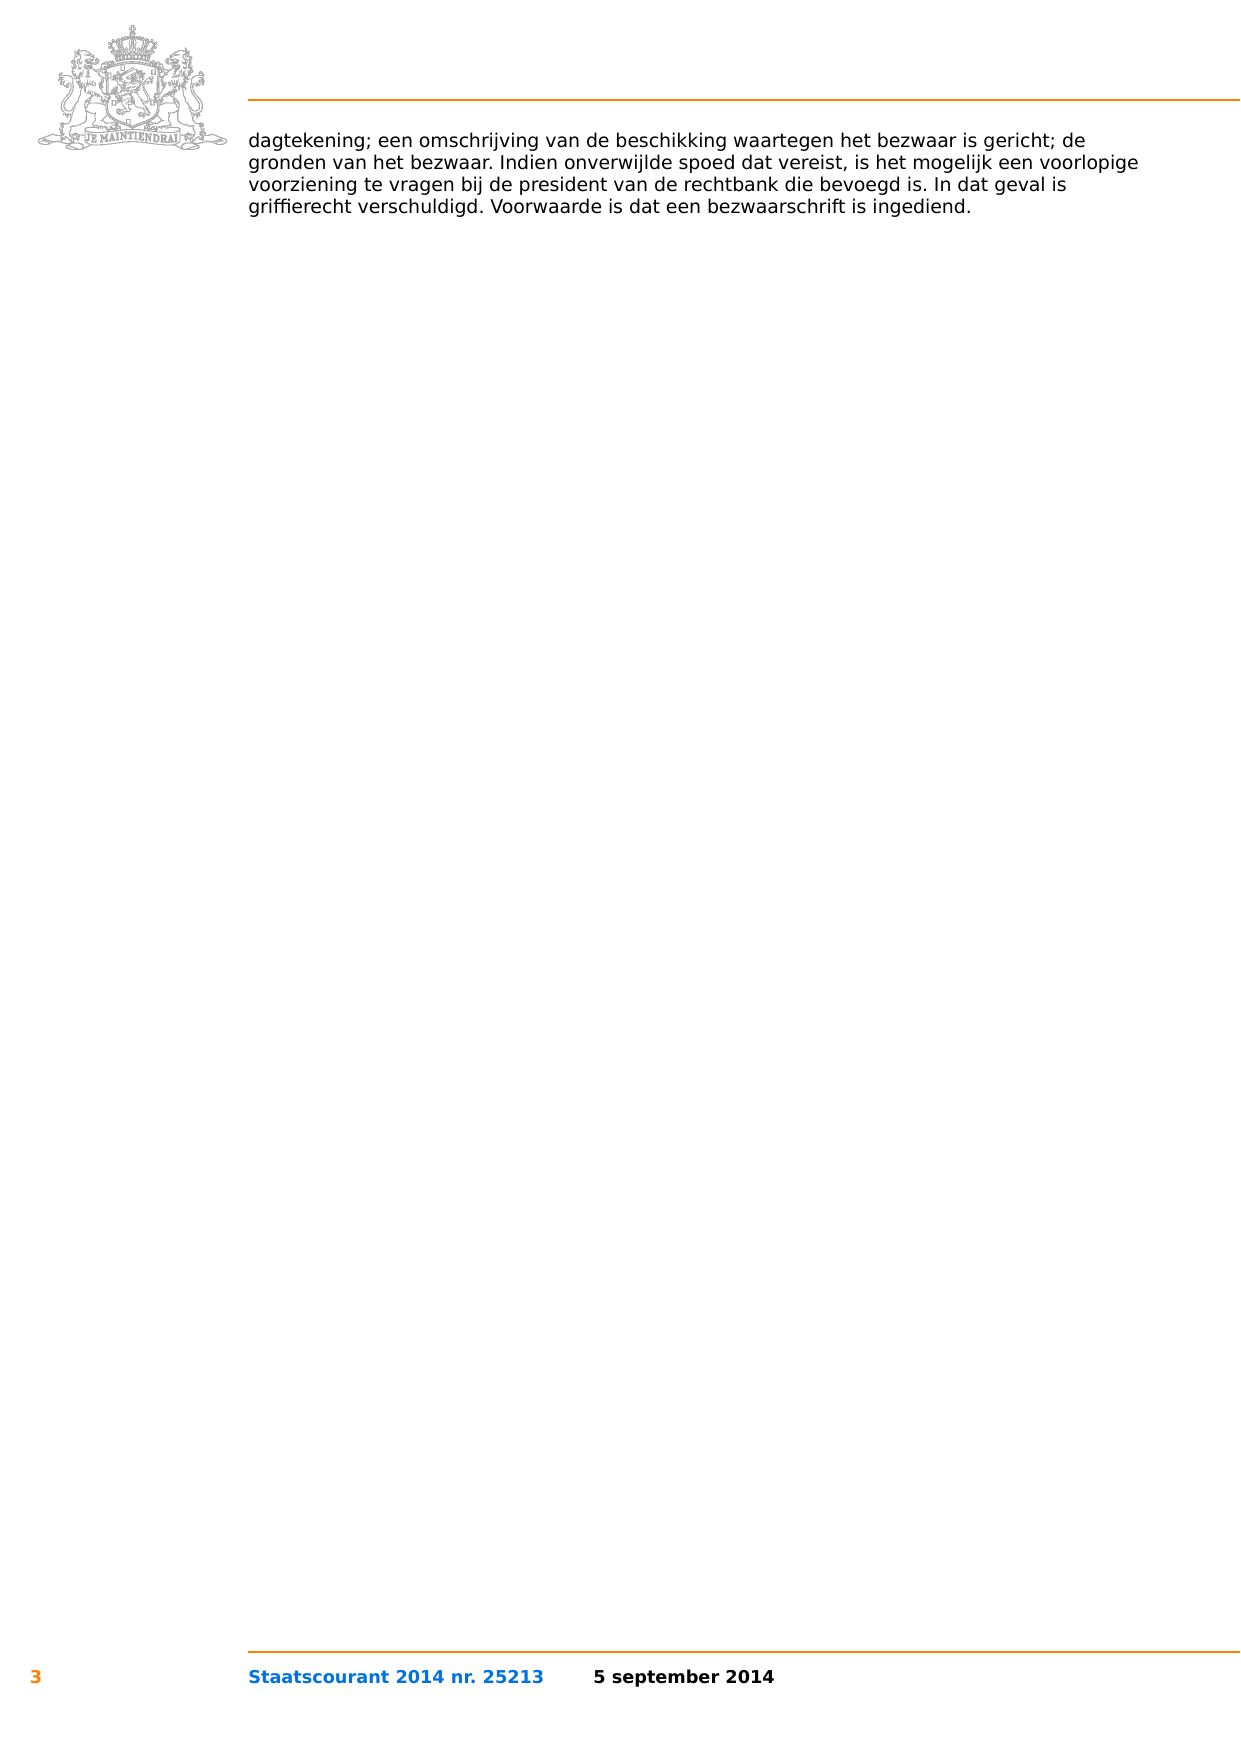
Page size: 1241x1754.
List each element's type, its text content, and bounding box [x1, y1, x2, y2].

picture [38, 25, 227, 150]
text dagtekening; een omschrijving van de beschikking waartegen het bezwaar is gericht; de gronden van het bezwaar. Indien onverwijlde spoed dat vereist, is het mogelijk een voorlopige voorziening te vragen bij de president van de rechtbank die bevoegd is. In dat geval is griffierecht verschuldigd. Voorwaarde is dat een bezwaarschrift is ingediend. [248, 130, 1163, 218]
